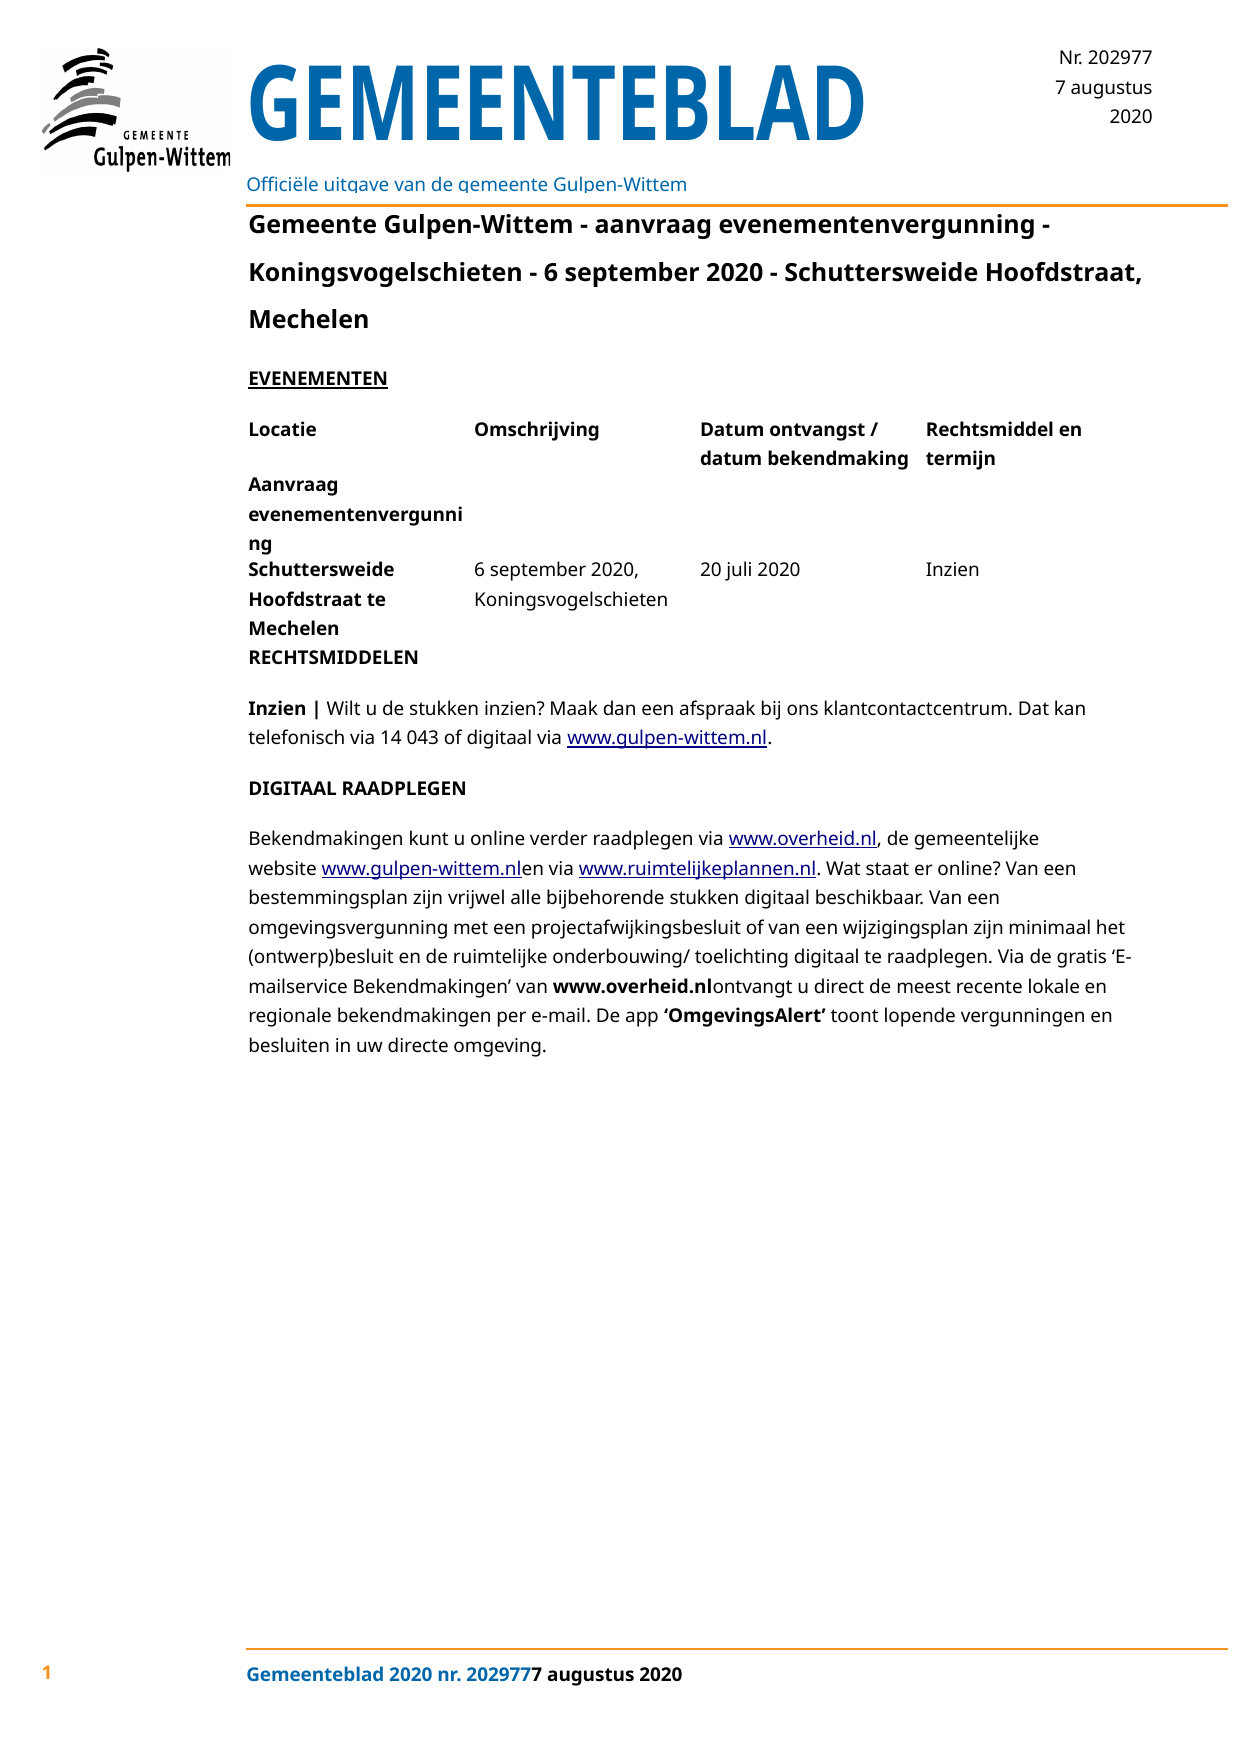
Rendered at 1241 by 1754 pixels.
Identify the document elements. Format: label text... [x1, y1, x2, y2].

text Gemeente Gulpen-Wittem - aanvraag evenementenvergunning - Koningsvogelschieten - 6 september 2020 - Schuttersweide Hoofdstraat, Mechelen [248, 207, 1152, 336]
text RECHTSMIDDELEN [248, 644, 1152, 670]
text EVENEMENTEN [248, 366, 1152, 391]
text DIGITAAL RAADPLEGEN [248, 775, 1152, 801]
table_header Datum ontvangst / datum bekendmaking [700, 416, 926, 471]
table_header Omschrijving [474, 416, 700, 471]
picture [41, 47, 231, 172]
table_cell [474, 471, 700, 556]
table_header Rechtsmiddel en termijn [926, 416, 1152, 471]
table_cell Schuttersweide Hoofdstraat te Mechelen [248, 556, 474, 641]
table_cell Inzien [926, 556, 1152, 641]
text Bekendmakingen kunt u online verder raadplegen via www.overheid.nl, de gemeentelijke website www.gulpen-wittem.nlen via www.ruimtelijkeplannen.nl. Wat staat er online? Van een bestemmingsplan zijn vrijwel alle bijbehorende stukken digitaal beschikbaar. Van een omgevingsvergunning met een projectafwijkingsbesluit of van een wijzigingsplan zijn minimaal het (ontwerp)besluit en de ruimtelijke onderbouwing/ toelichting digitaal te raadplegen. Via de gratis ‘E-mailservice Bekendmakingen’ van www.overheid.nlontvangt u direct de meest recente lokale en regionale bekendmakingen per e-mail. De app ‘OmgevingsAlert’ toont lopende vergunningen en besluiten in uw directe omgeving. [248, 825, 1152, 1058]
table_cell 6 september 2020, Koningsvogelschieten [474, 556, 700, 641]
table_cell 20 juli 2020 [700, 556, 926, 641]
table_cell [926, 471, 1152, 556]
table_header Locatie [248, 416, 474, 471]
text Inzien | Wilt u de stukken inzien? Maak dan een afspraak bij ons klantcontactcentrum. Dat kan telefonisch via 14 043 of digitaal via www.gulpen-wittem.nl. [248, 695, 1152, 750]
table_cell [700, 471, 926, 556]
table_cell Aanvraag evenementenvergunning [248, 471, 474, 556]
